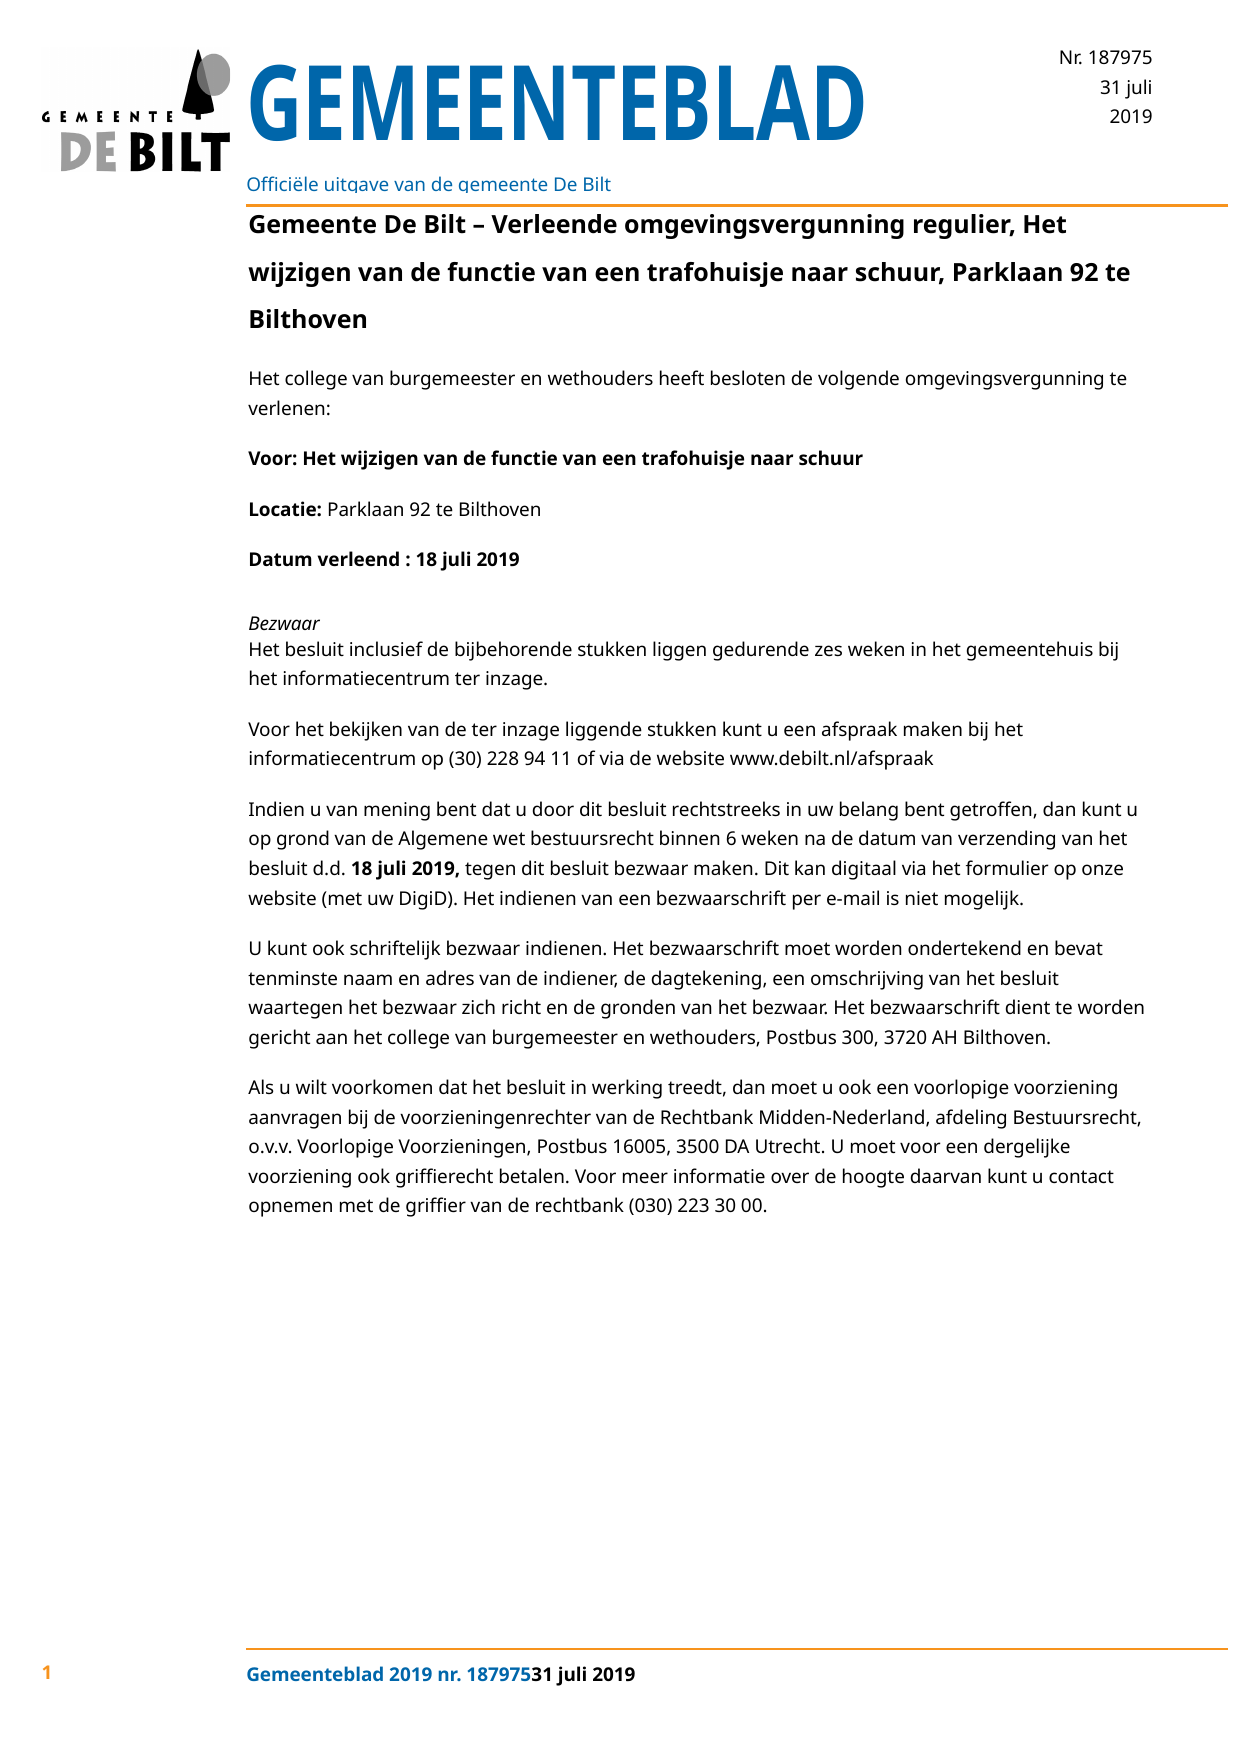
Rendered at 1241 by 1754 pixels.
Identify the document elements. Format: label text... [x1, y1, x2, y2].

text Voor het bekijken van de ter inzage liggende stukken kunt u een afspraak maken bij het informatiecentrum op (30) 228 94 11 of via de website www.debilt.nl/afspraak [248, 716, 1152, 771]
text Voor: Het wijzigen van de functie van een trafohuisje naar schuur [248, 446, 1152, 471]
text Indien u van mening bent dat u door dit besluit rechtstreeks in uw belang bent getroffen, dan kunt u op grond van de Algemene wet bestuursrecht binnen 6 weken na de datum van verzending van het besluit d.d. 18 juli 2019, tegen dit besluit bezwaar maken. Dit kan digitaal via het formulier op onze website (met uw DigiD). Het indienen van een bezwaarschrift per e-mail is niet mogelijk. [248, 796, 1152, 911]
text Het besluit inclusief de bijbehorende stukken liggen gedurende zes weken in het gemeentehuis bij het informatiecentrum ter inzage. [248, 636, 1152, 691]
text Gemeente De Bilt – Verleende omgevingsvergunning regulier, Het wijzigen van de functie van een trafohuisje naar schuur, Parklaan 92 te Bilthoven [248, 207, 1152, 336]
text U kunt ook schriftelijk bezwaar indienen. Het bezwaarschrift moet worden ondertekend en bevat tenminste naam en adres van de indiener, de dagtekening, een omschrijving van het besluit waartegen het bezwaar zich richt en de gronden van het bezwaar. Het bezwaarschrift dient te worden gericht aan het college van burgemeester en wethouders, Postbus 300, 3720 AH Bilthoven. [248, 935, 1152, 1050]
text Bezwaar [248, 610, 1152, 636]
text Datum verleend : 18 juli 2019 [248, 546, 1152, 572]
picture [41, 47, 231, 172]
text Locatie: Parklaan 92 te Bilthoven [248, 496, 1152, 522]
text Het college van burgemeester en wethouders heeft besloten de volgende omgevingsvergunning te verlenen: [248, 366, 1152, 421]
text Als u wilt voorkomen dat het besluit in werking treedt, dan moet u ook een voorlopige voorziening aanvragen bij de voorzieningenrechter van de Rechtbank Midden-Nederland, afdeling Bestuursrecht, o.v.v. Voorlopige Voorzieningen, Postbus 16005, 3500 DA Utrecht. U moet voor een dergelijke voorziening ook griffierecht betalen. Voor meer informatie over de hoogte daarvan kunt u contact opnemen met de griffier van de rechtbank (030) 223 30 00. [248, 1074, 1152, 1218]
